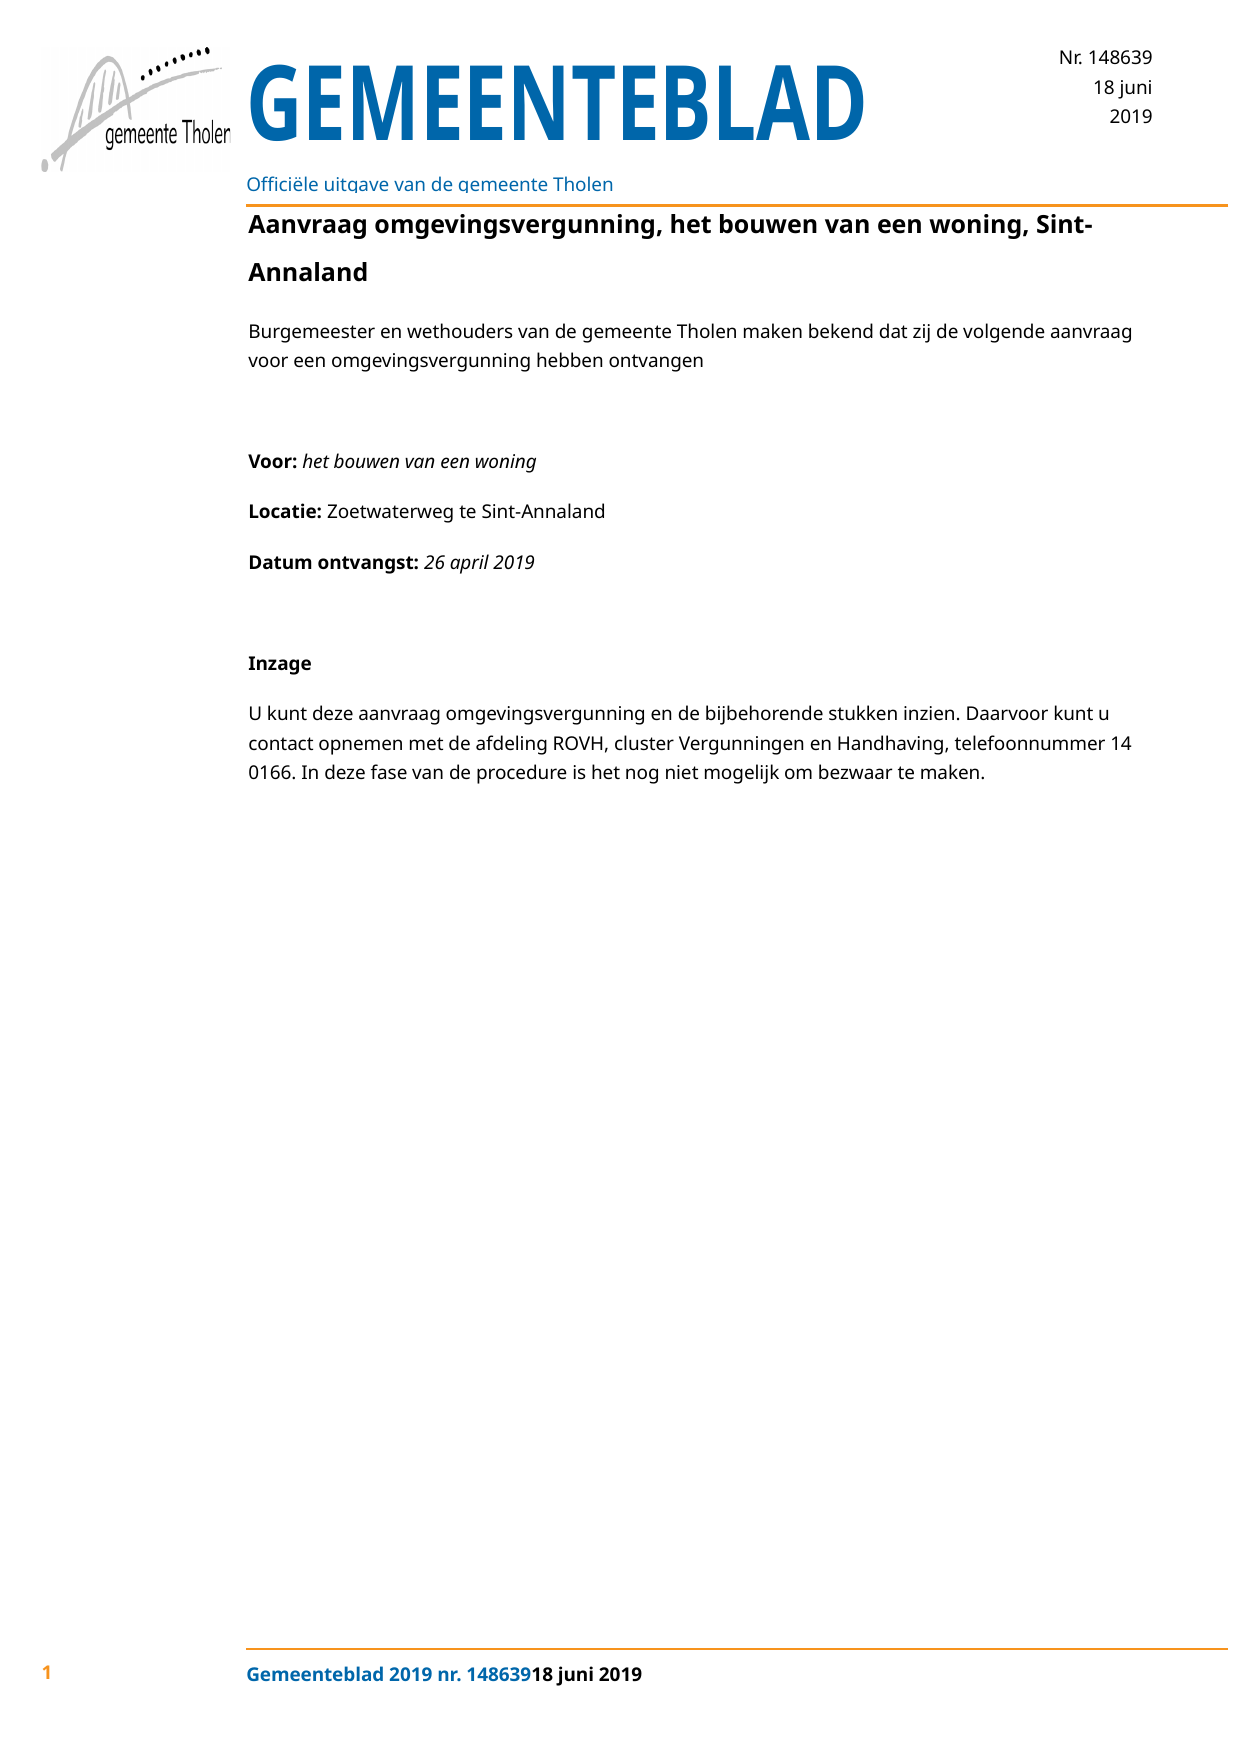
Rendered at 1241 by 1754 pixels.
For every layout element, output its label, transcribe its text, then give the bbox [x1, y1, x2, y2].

text Datum ontvangst: 26 april 2019 [248, 549, 1152, 575]
text Locatie: Zoetwaterweg te Sint-Annaland [248, 499, 1152, 524]
text Inzage [248, 650, 1152, 676]
text Voor: het bouwen van een woning [248, 448, 1152, 474]
picture [41, 47, 231, 172]
text Aanvraag omgevingsvergunning, het bouwen van een woning, Sint-Annaland [248, 207, 1152, 288]
text Burgemeester en wethouders van de gemeente Tholen maken bekend dat zij de volgende aanvraag voor een omgevingsvergunning hebben ontvangen [248, 318, 1152, 373]
text U kunt deze aanvraag omgevingsvergunning en de bijbehorende stukken inzien. Daarvoor kunt u contact opnemen met de afdeling ROVH, cluster Vergunningen en Handhaving, telefoonnummer 14 0166. In deze fase van de procedure is het nog niet mogelijk om bezwaar te maken. [248, 700, 1152, 785]
